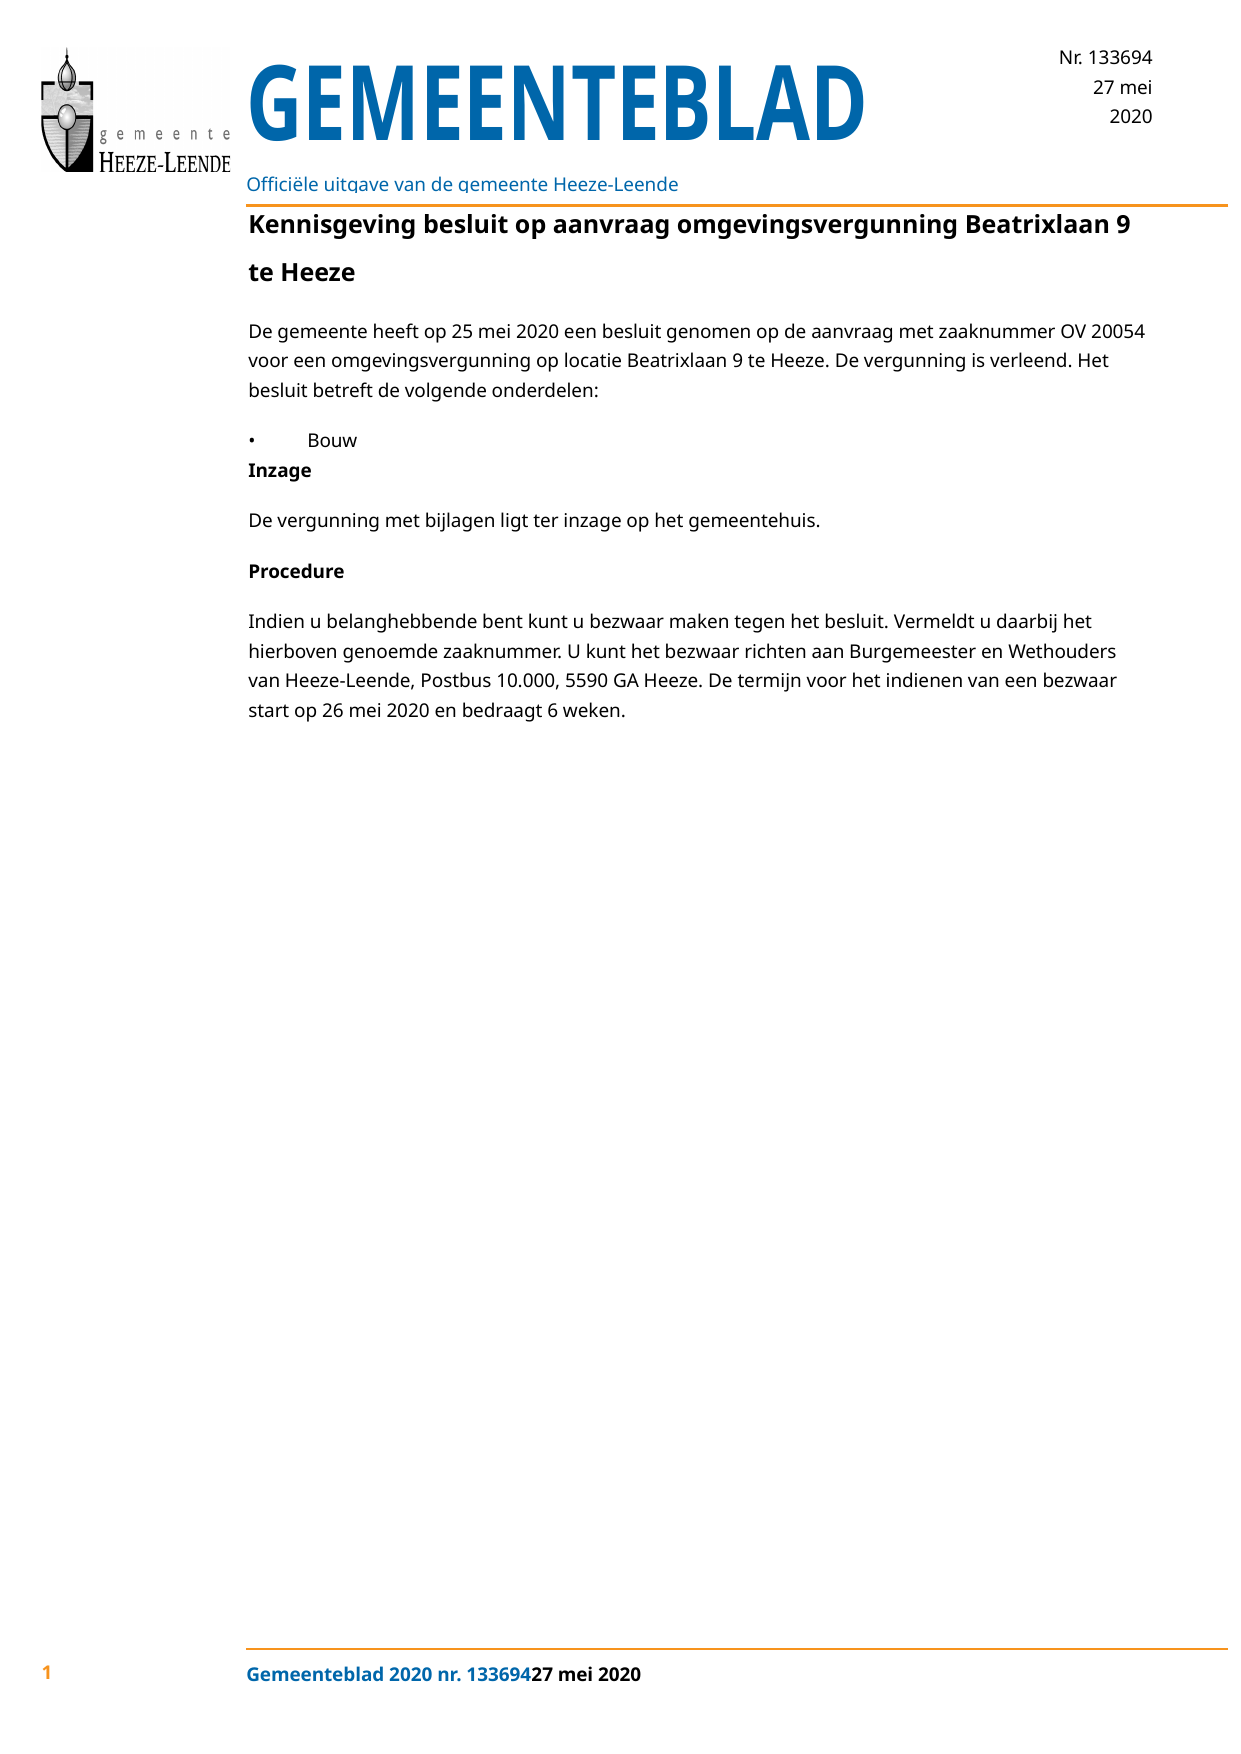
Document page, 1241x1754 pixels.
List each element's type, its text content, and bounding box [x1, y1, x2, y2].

text De gemeente heeft op 25 mei 2020 een besluit genomen op de aanvraag met zaaknummer OV 20054 voor een omgevingsvergunning op locatie Beatrixlaan 9 te Heeze. De vergunning is verleend. Het besluit betreft de volgende onderdelen: [248, 318, 1152, 403]
text Kennisgeving besluit op aanvraag omgevingsvergunning Beatrixlaan 9 te Heeze [248, 207, 1152, 288]
text Indien u belanghebbende bent kunt u bezwaar maken tegen het besluit. Vermeldt u daarbij het hierboven genoemde zaaknummer. U kunt het bezwaar richten aan Burgemeester en Wethouders van Heeze-Leende, Postbus 10.000, 5590 GA Heeze. De termijn voor het indienen van een bezwaar start op 26 mei 2020 en bedraagt 6 weken. [248, 608, 1152, 723]
list Bouw [248, 427, 1152, 453]
text Inzage [248, 457, 1152, 483]
text De vergunning met bijlagen ligt ter inzage op het gemeentehuis. [248, 507, 1152, 533]
text Procedure [248, 558, 1152, 584]
picture [41, 47, 231, 172]
